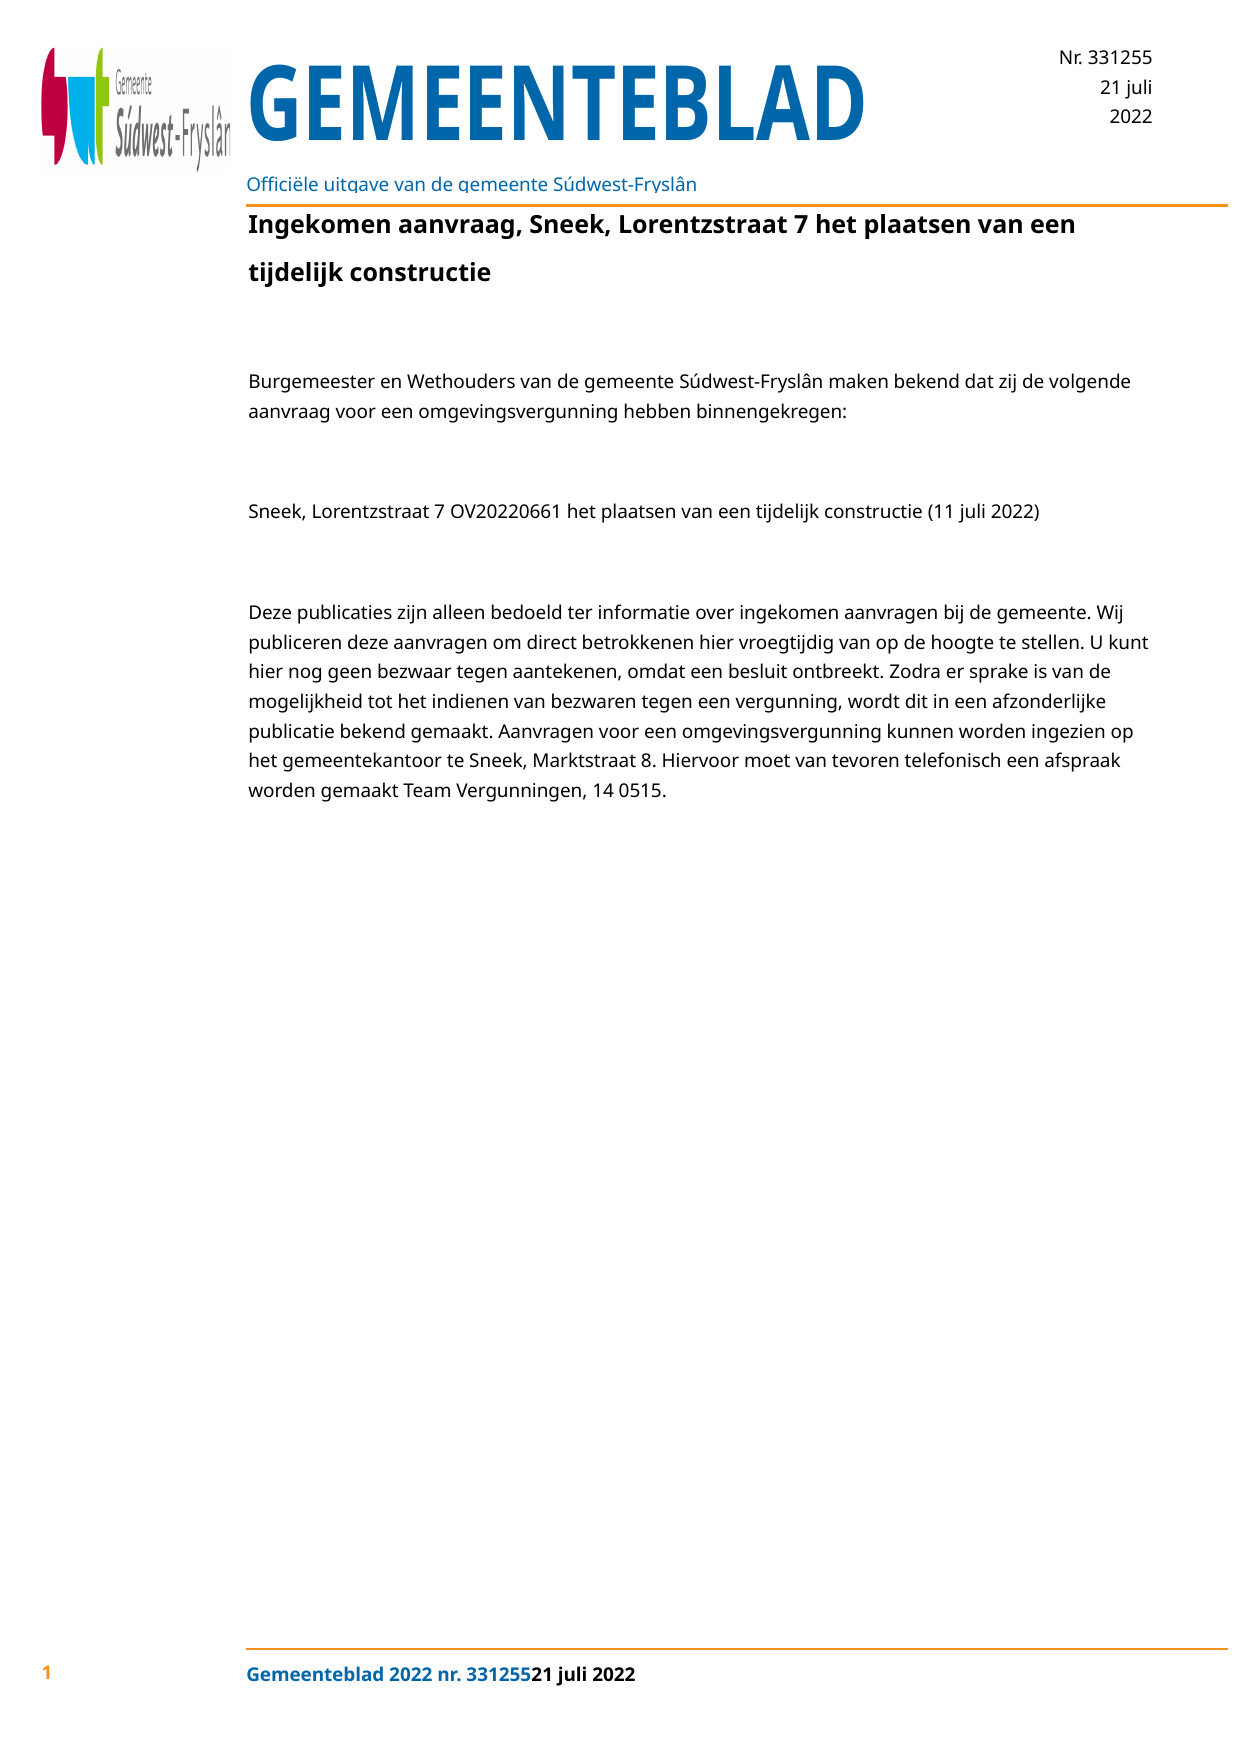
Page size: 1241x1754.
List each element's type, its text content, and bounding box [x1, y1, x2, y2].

text Sneek, Lorentzstraat 7 OV20220661 het plaatsen van een tijdelijk constructie (11 juli 2022) [248, 499, 1152, 524]
text Ingekomen aanvraag, Sneek, Lorentzstraat 7 het plaatsen van een tijdelijk constructie [248, 207, 1152, 288]
text Deze publicaties zijn alleen bedoeld ter informatie over ingekomen aanvragen bij de gemeente. Wij publiceren deze aanvragen om direct betrokkenen hier vroegtijdig van op de hoogte te stellen. U kunt hier nog geen bezwaar tegen aantekenen, omdat een besluit ontbreekt. Zodra er sprake is van de mogelijkheid tot het indienen van bezwaren tegen een vergunning, wordt dit in een afzonderlijke publicatie bekend gemaakt. Aanvragen voor een omgevingsvergunning kunnen worden ingezien op het gemeentekantoor te Sneek, Marktstraat 8. Hiervoor moet van tevoren telefonisch een afspraak worden gemaakt Team Vergunningen, 14 0515. [248, 599, 1152, 803]
text Burgemeester en Wethouders van de gemeente Súdwest-Fryslân maken bekend dat zij de volgende aanvraag voor een omgevingsvergunning hebben binnengekregen: [248, 368, 1152, 424]
picture [41, 47, 231, 172]
